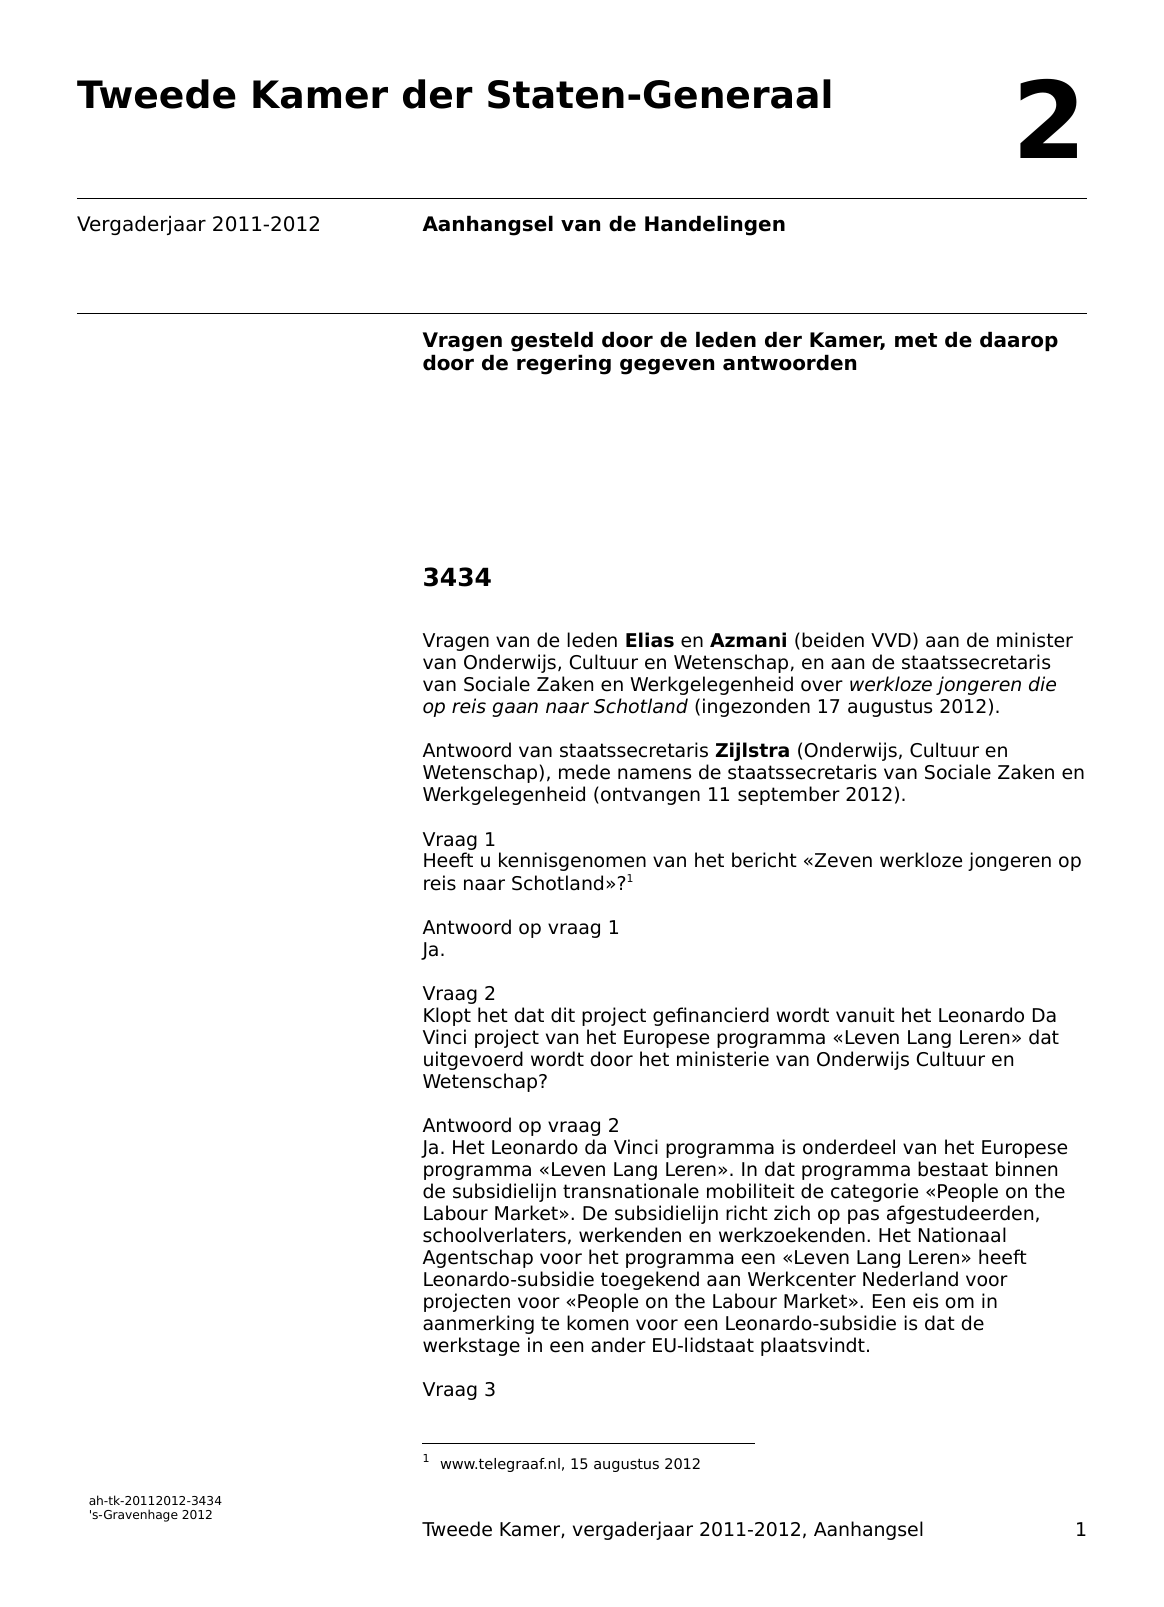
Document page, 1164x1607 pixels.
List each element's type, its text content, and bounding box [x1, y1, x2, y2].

text Antwoord op vraag 1 [422, 917, 1087, 938]
text 's-Gravenhage 2012 [88, 1508, 323, 1522]
text Heeft u kennisgenomen van het bericht «Zeven werkloze jongeren op reis naar Schotland»? [422, 850, 1087, 894]
table_cell Vergaderjaar 2011-2012 [77, 199, 422, 313]
table_cell Aanhangsel van de Handelingen [422, 199, 1087, 313]
text Antwoord van staatssecretaris Zijlstra (Onderwijs, Cultuur en Wetenschap), mede namens de staatssecretaris van Sociale Zaken en Werkgelegenheid (ontvangen 11 september 2012). [422, 740, 1087, 806]
text Vragen van de leden Elias en Azmani (beiden VVD) aan de minister van Onderwijs, Cultuur en Wetenschap, en aan de staatssecretaris van Sociale Zaken en Werkgelegenheid over werkloze jongeren die op reis gaan naar Schotland (ingezonden 17 augustus 2012). [422, 630, 1087, 718]
text www.telegraaf.nl, 15 augustus 2012 [422, 1452, 1087, 1474]
text Klopt het dat dit project gefinancierd wordt vanuit het Leonardo Da Vinci project van het Europese programma «Leven Lang Leren» dat uitgevoerd wordt door het ministerie van Onderwijs Cultuur en Wetenschap? [422, 1005, 1087, 1093]
table_header 2 [886, 59, 1087, 198]
text ah-tk-20112012-3434 [88, 1494, 323, 1508]
table_cell [77, 314, 422, 375]
text Vraag 1 [422, 828, 1087, 850]
text Vraag 3 [422, 1379, 1087, 1401]
table_cell Vragen gesteld door de leden der Kamer, met de daarop door de regering gegeven antwoorden [422, 314, 1087, 375]
text 3434 [422, 563, 1087, 592]
text Antwoord op vraag 2 [422, 1115, 1087, 1137]
text Vraag 2 [422, 983, 1087, 1005]
table_header Tweede Kamer der Staten-Generaal [77, 59, 886, 198]
text Ja. [422, 938, 1087, 961]
text Ja. Het Leonardo da Vinci programma is onderdeel van het Europese programma «Leven Lang Leren». In dat programma bestaat binnen de subsidielijn transnationale mobiliteit de categorie «People on the Labour Market». De subsidielijn richt zich op pas afgestudeerden, schoolverlaters, werkenden en werkzoekenden. Het Nationaal Agentschap voor het programma een «Leven Lang Leren» heeft Leonardo-subsidie toegekend aan Werkcenter Nederland voor projecten voor «People on the Labour Market». Een eis om in aanmerking te komen voor een Leonardo-subsidie is dat de werkstage in een ander EU-lidstaat plaatsvindt. [422, 1137, 1087, 1357]
